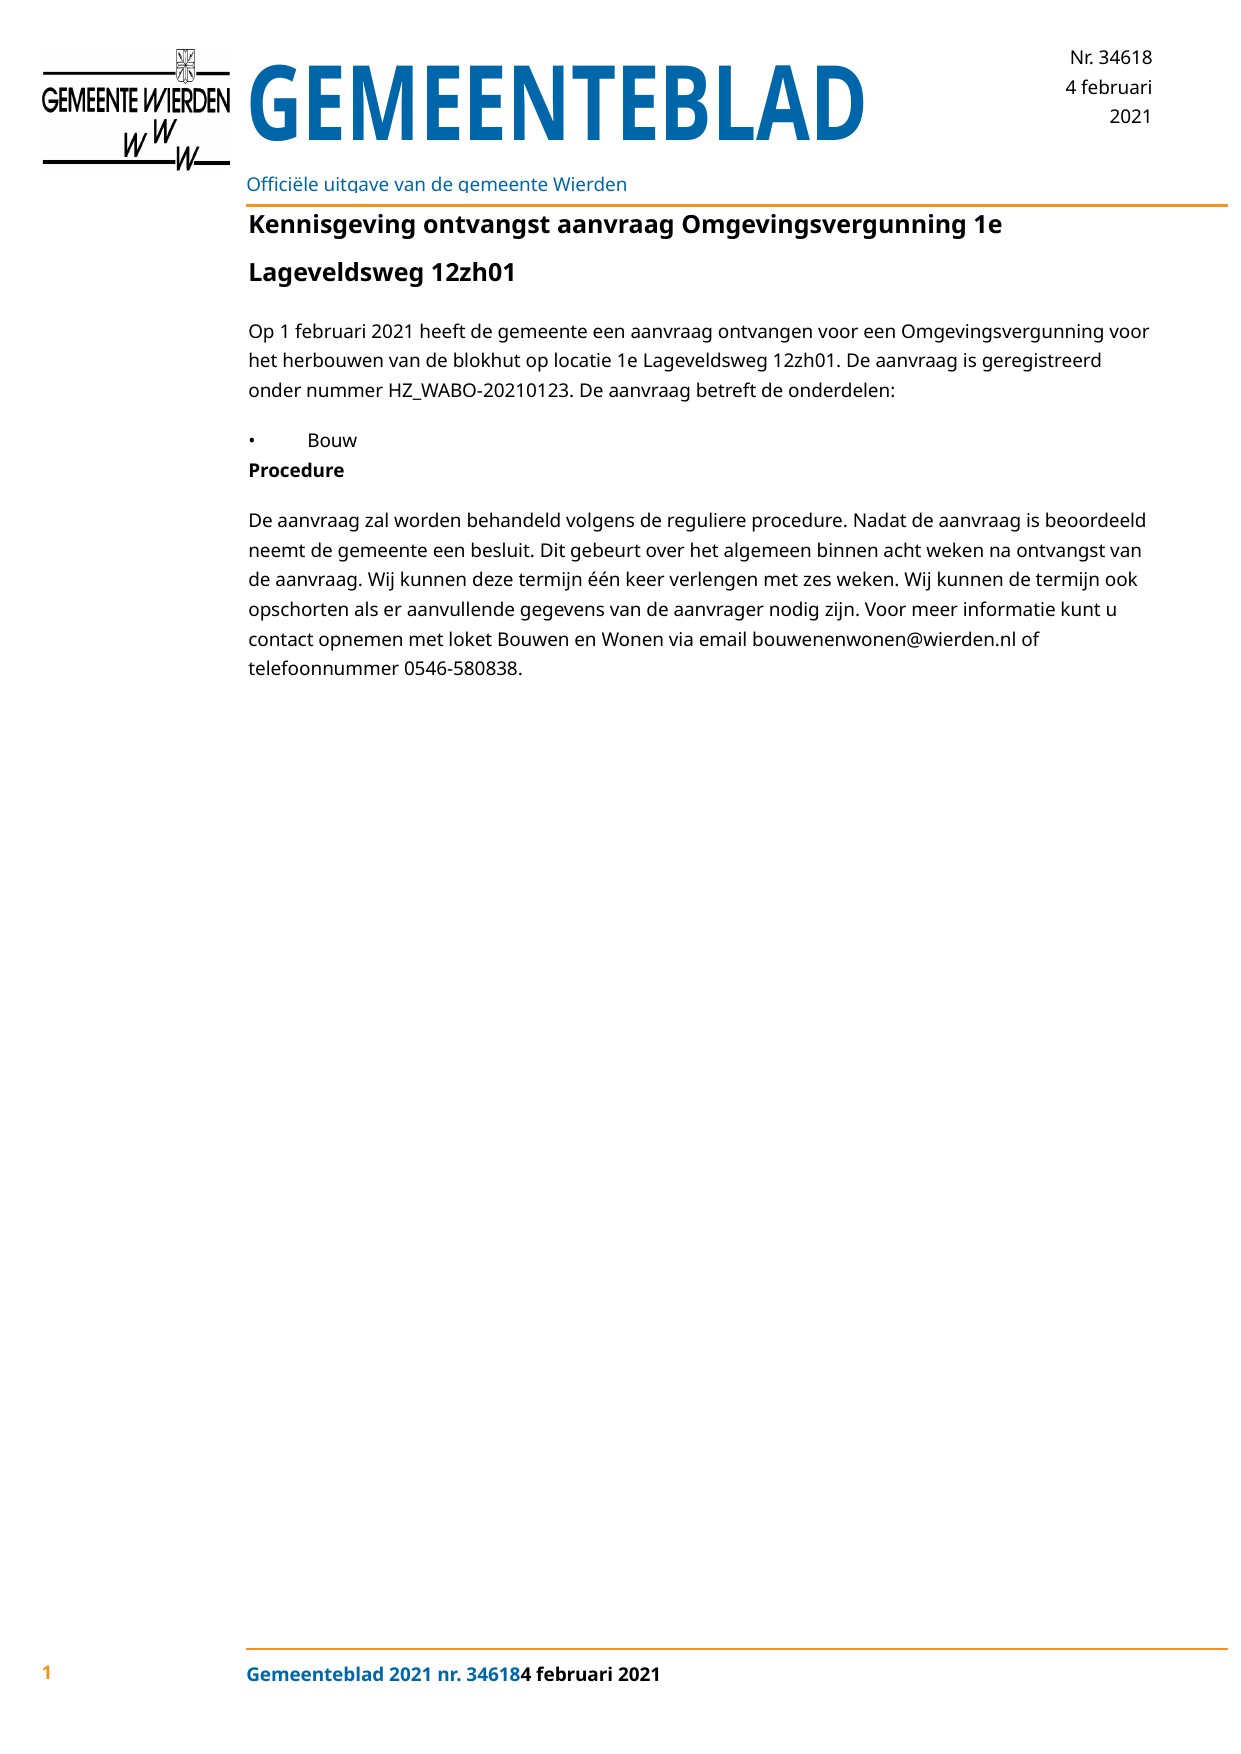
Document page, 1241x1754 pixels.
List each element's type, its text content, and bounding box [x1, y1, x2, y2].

picture [41, 47, 231, 172]
list Bouw [248, 427, 1152, 453]
text Procedure [248, 457, 1152, 483]
text De aanvraag zal worden behandeld volgens de reguliere procedure. Nadat de aanvraag is beoordeeld neemt de gemeente een besluit. Dit gebeurt over het algemeen binnen acht weken na ontvangst van de aanvraag. Wij kunnen deze termijn één keer verlengen met zes weken. Wij kunnen de termijn ook opschorten als er aanvullende gegevens van de aanvrager nodig zijn. Voor meer informatie kunt u contact opnemen met loket Bouwen en Wonen via email bouwenenwonen@wierden.nl of telefoonnummer 0546-580838. [248, 507, 1152, 681]
text Op 1 februari 2021 heeft de gemeente een aanvraag ontvangen voor een Omgevingsvergunning voor het herbouwen van de blokhut op locatie 1e Lageveldsweg 12zh01. De aanvraag is geregistreerd onder nummer HZ_WABO-20210123. De aanvraag betreft de onderdelen: [248, 318, 1152, 403]
text Kennisgeving ontvangst aanvraag Omgevingsvergunning 1e Lageveldsweg 12zh01 [248, 207, 1152, 288]
